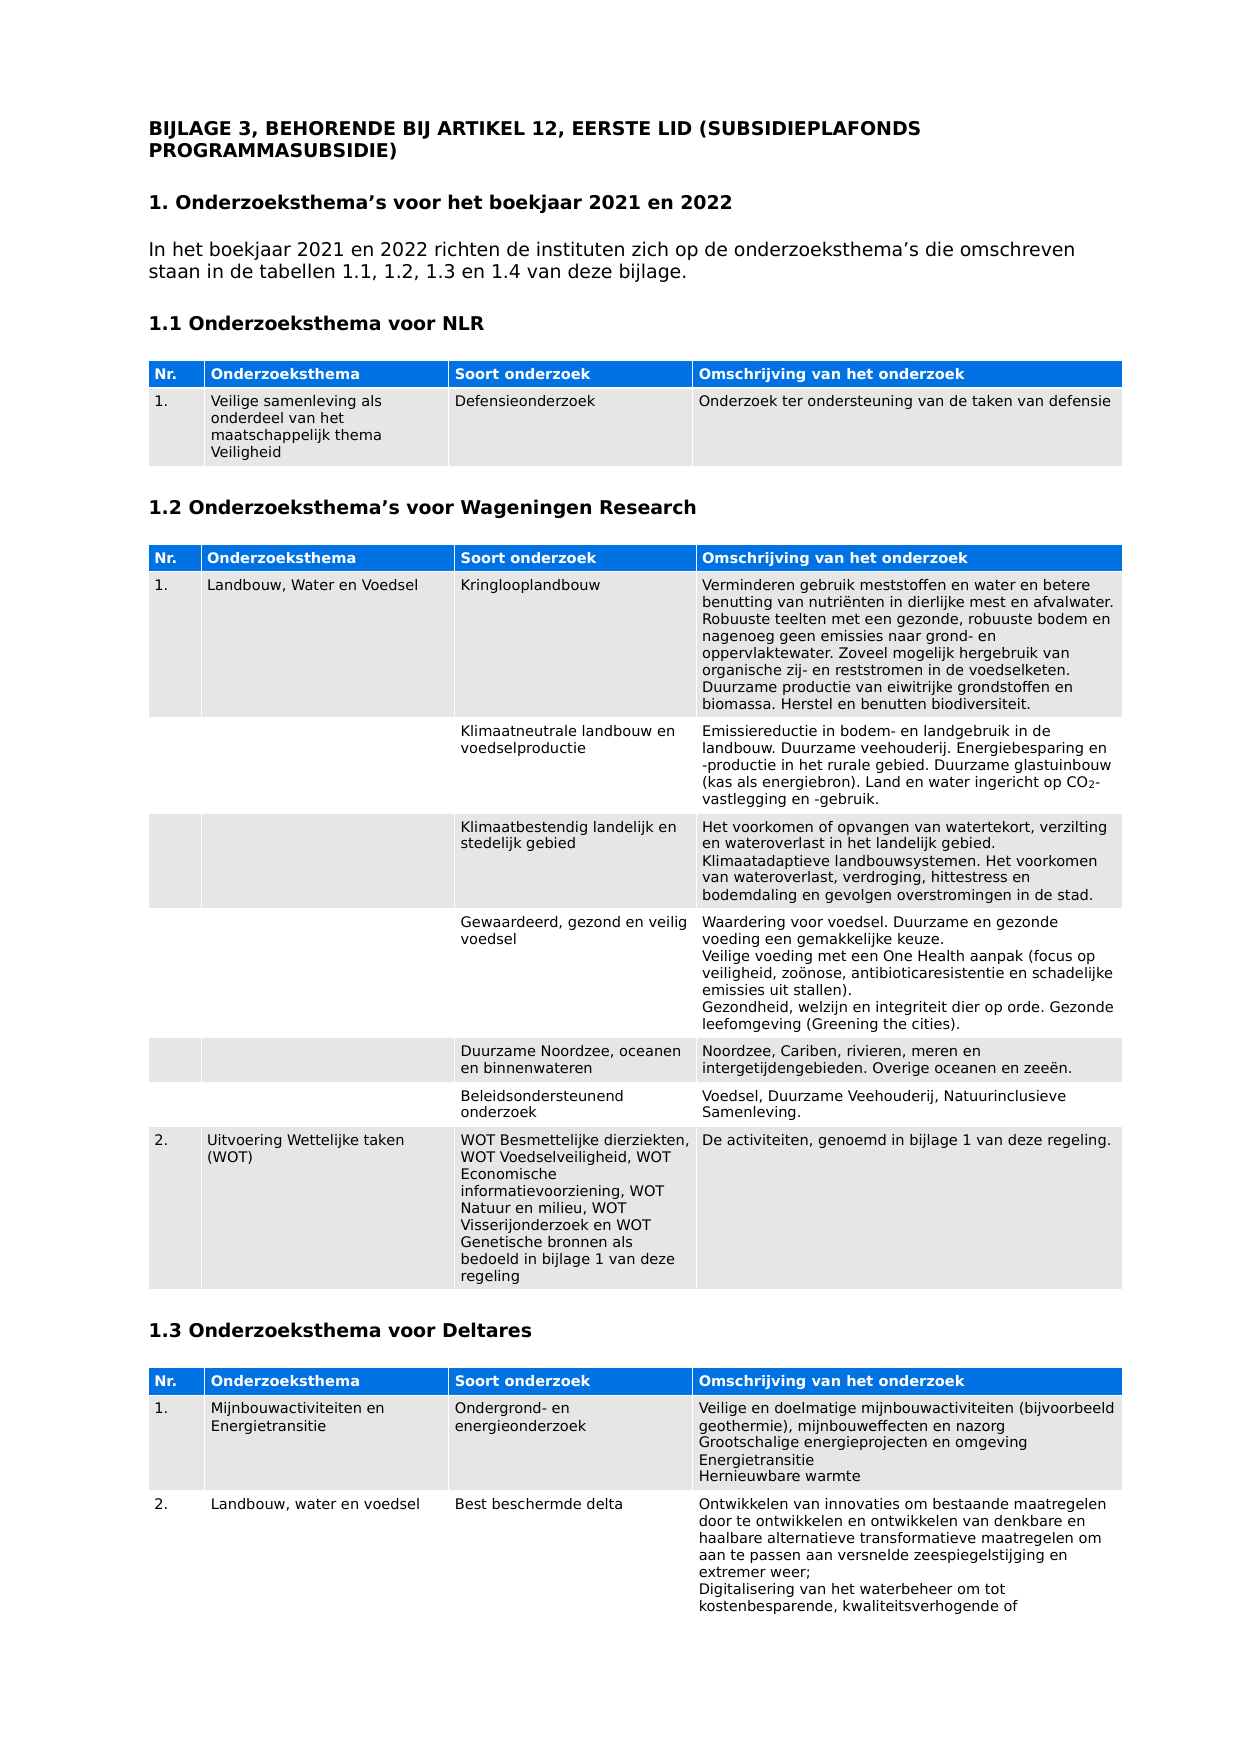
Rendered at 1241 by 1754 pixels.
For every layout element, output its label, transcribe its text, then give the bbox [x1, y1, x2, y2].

table_header Nr. [149, 545, 201, 571]
table_cell [202, 1038, 454, 1082]
table_cell Onderzoek ter ondersteuning van de taken van defensie [693, 389, 1122, 466]
table_cell Het voorkomen of opvangen van watertekort, verzilting en wateroverlast in het landelijk gebied. Klimaatadaptieve landbouwsystemen. Het voorkomen van wateroverlast, verdroging, hittestress en bodemdaling en gevolgen overstromingen in de stad. [697, 814, 1122, 908]
table_cell Gewaardeerd, gezond en veilig voedsel [455, 909, 696, 1037]
table_cell 2. [149, 1127, 201, 1289]
table_cell Klimaatbestendig landelijk en stedelijk gebied [455, 814, 696, 908]
table_cell Voedsel, Duurzame Veehouderij, Natuurinclusieve Samenleving. [697, 1083, 1122, 1126]
table_cell Duurzame Noordzee, oceanen en binnenwateren [455, 1038, 696, 1082]
table_cell WOT Besmettelijke dierziekten, WOT Voedselveiligheid, WOT Economische informatievoorziening, WOT Natuur en milieu, WOT Visserijonderzoek en WOT Genetische bronnen als bedoeld in bijlage 1 van deze regeling [455, 1127, 696, 1289]
table_cell Noordzee, Cariben, rivieren, meren en intergetijdengebieden. Overige oceanen en zeeën. [697, 1038, 1122, 1082]
subtitle 1. Onderzoeksthema’s voor het boekjaar 2021 en 2022 [148, 192, 1122, 214]
table_cell Kringlooplandbouw [455, 572, 696, 717]
table_cell [149, 1083, 201, 1126]
table_cell Defensieonderzoek [449, 389, 692, 466]
table_header Nr. [149, 361, 204, 387]
table_cell Emissiereductie in bodem- en landgebruik in de landbouw. Duurzame veehouderij. Energiebesparing en -productie in het rurale gebied. Duurzame glastuinbouw (kas als energiebron). Land en water ingericht op CO2-vastlegging en -gebruik. [697, 719, 1122, 813]
table_cell [202, 909, 454, 1037]
table_cell 2. [149, 1491, 204, 1619]
text In het boekjaar 2021 en 2022 richten de instituten zich op de onderzoeksthema’s die omschreven staan in de tabellen 1.1, 1.2, 1.3 en 1.4 van deze bijlage. [148, 239, 1122, 283]
table_cell [149, 909, 201, 1037]
subtitle 1.2 Onderzoeksthema’s voor Wageningen Research [148, 497, 1122, 519]
table_header Soort onderzoek [449, 1368, 692, 1395]
table_header Soort onderzoek [455, 545, 696, 571]
table_cell Ontwikkelen van innovaties om bestaande maatregelen door te ontwikkelen en ontwikkelen van denkbare en haalbare alternatieve transformatieve maatregelen om aan te passen aan versnelde zeespiegelstijging en extremer weer; Digitalisering van het waterbeheer om tot kostenbesparende, kwaliteitsverhogende of [693, 1491, 1122, 1619]
subtitle BIJLAGE 3, BEHORENDE BIJ ARTIKEL 12, EERSTE LID (SUBSIDIEPLAFONDS PROGRAMMASUBSIDIE) [148, 118, 1122, 162]
table_cell Mijnbouwactiviteiten en Energietransitie [205, 1396, 448, 1490]
table_cell [149, 719, 201, 813]
table_cell [149, 814, 201, 908]
table_cell [202, 719, 454, 813]
table_cell Landbouw, Water en Voedsel [202, 572, 454, 717]
table_cell Landbouw, water en voedsel [205, 1491, 448, 1619]
table_cell Beleidsondersteunend onderzoek [455, 1083, 696, 1126]
table_header Onderzoeksthema [205, 1368, 448, 1395]
table_cell Veilige samenleving als onderdeel van het maatschappelijk thema Veiligheid [205, 389, 448, 466]
table_cell De activiteiten, genoemd in bijlage 1 van deze regeling. [697, 1127, 1122, 1289]
subtitle 1.3 Onderzoeksthema voor Deltares [148, 1320, 1122, 1342]
table_cell Veilige en doelmatige mijnbouwactiviteiten (bijvoorbeeld geothermie), mijnbouweffecten en nazorg Grootschalige energieprojecten en omgeving Energietransitie Hernieuwbare warmte [693, 1396, 1122, 1490]
table_cell Ondergrond- en energieonderzoek [449, 1396, 692, 1490]
table_cell [149, 1038, 201, 1082]
table_cell Waardering voor voedsel. Duurzame en gezonde voeding een gemakkelijke keuze. Veilige voeding met een One Health aanpak (focus op veiligheid, zoönose, antibioticaresistentie en schadelijke emissies uit stallen). Gezondheid, welzijn en integriteit dier op orde. Gezonde leefomgeving (Greening the cities). [697, 909, 1122, 1037]
table_cell [202, 1083, 454, 1126]
table_cell 1. [149, 389, 204, 466]
subtitle 1.1 Onderzoeksthema voor NLR [148, 313, 1122, 335]
table_header Nr. [149, 1368, 204, 1395]
table_cell Klimaatneutrale landbouw en voedselproductie [455, 719, 696, 813]
table_cell 1. [149, 572, 201, 717]
table_header Omschrijving van het onderzoek [693, 1368, 1122, 1395]
table_header Omschrijving van het onderzoek [697, 545, 1122, 571]
table_cell 1. [149, 1396, 204, 1490]
table_cell Best beschermde delta [449, 1491, 692, 1619]
table_cell [202, 814, 454, 908]
table_header Soort onderzoek [449, 361, 692, 387]
table_header Onderzoeksthema [205, 361, 448, 387]
table_header Omschrijving van het onderzoek [693, 361, 1122, 387]
table_header Onderzoeksthema [202, 545, 454, 571]
table_cell Uitvoering Wettelijke taken (WOT) [202, 1127, 454, 1289]
table_cell Verminderen gebruik meststoffen en water en betere benutting van nutriënten in dierlijke mest en afvalwater. Robuuste teelten met een gezonde, robuuste bodem en nagenoeg geen emissies naar grond- en oppervlaktewater. Zoveel mogelijk hergebruik van organische zij- en reststromen in de voedselketen. Duurzame productie van eiwitrijke grondstoffen en biomassa. Herstel en benutten biodiversiteit. [697, 572, 1122, 717]
